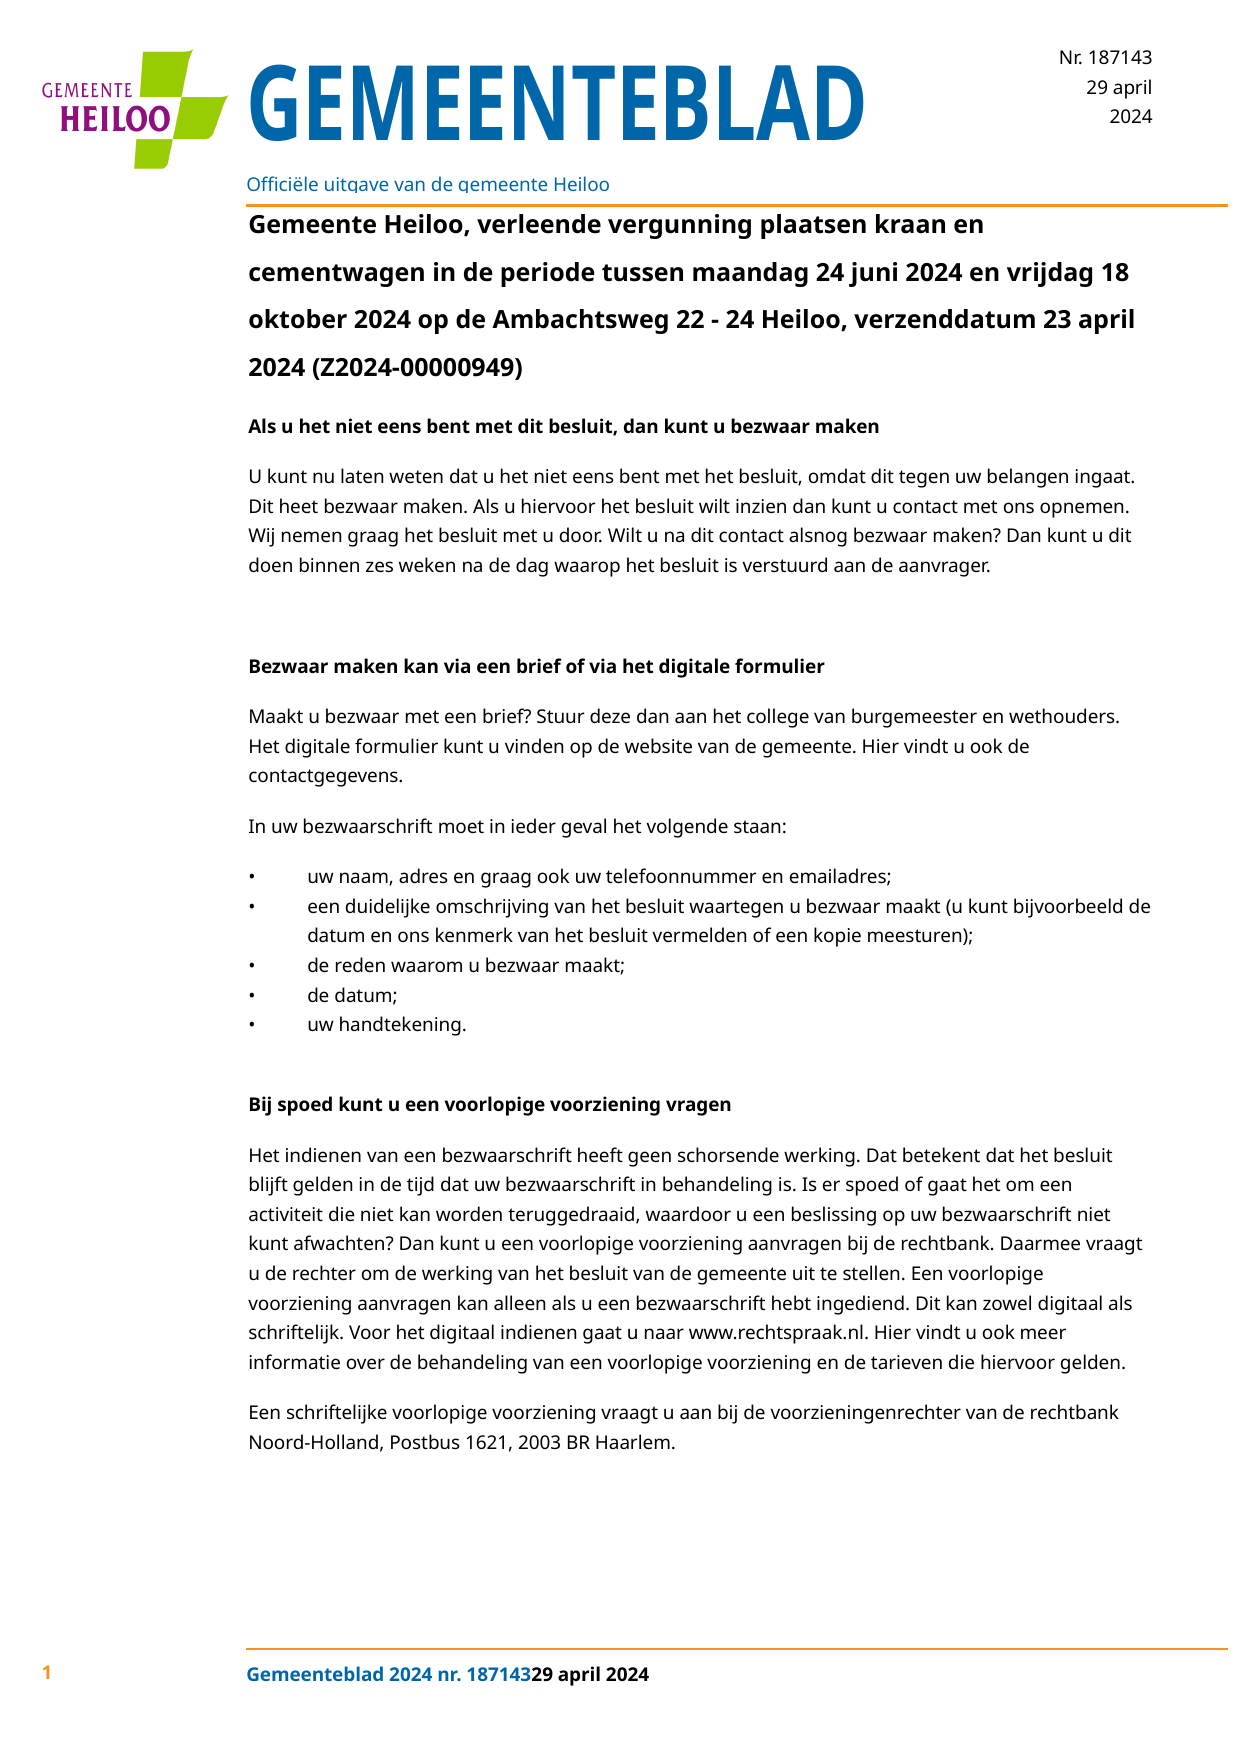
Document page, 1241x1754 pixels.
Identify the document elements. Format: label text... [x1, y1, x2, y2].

text In uw bezwaarschrift moet in ieder geval het volgende staan: [248, 813, 1152, 839]
text Bij spoed kunt u een voorlopige voorziening vragen [248, 1091, 1152, 1117]
text U kunt nu laten weten dat u het niet eens bent met het besluit, omdat dit tegen uw belangen ingaat. Dit heet bezwaar maken. Als u hiervoor het besluit wilt inzien dan kunt u contact met ons opnemen. Wij nemen graag het besluit met u door. Wilt u na dit contact alsnog bezwaar maken? Dan kunt u dit doen binnen zes weken na de dag waarop het besluit is verstuurd aan de aanvrager. [248, 463, 1152, 578]
text Bezwaar maken kan via een brief of via het digitale formulier [248, 653, 1152, 679]
picture [41, 47, 231, 172]
text Gemeente Heiloo, verleende vergunning plaatsen kraan en cementwagen in de periode tussen maandag 24 juni 2024 en vrijdag 18 oktober 2024 op de Ambachtsweg 22 - 24 Heiloo, verzenddatum 23 april 2024 (Z2024-00000949) [248, 207, 1152, 384]
list uw handtekening. [248, 1011, 1152, 1037]
list de reden waarom u bezwaar maakt; [248, 952, 1152, 978]
list uw naam, adres en graag ook uw telefoonnummer en emailadres; [248, 863, 1152, 889]
text Als u het niet eens bent met dit besluit, dan kunt u bezwaar maken [248, 413, 1152, 439]
text Maakt u bezwaar met een brief? Stuur deze dan aan het college van burgemeester en wethouders. Het digitale formulier kunt u vinden op de website van de gemeente. Hier vindt u ook de contactgegevens. [248, 703, 1152, 788]
text Het indienen van een bezwaarschrift heeft geen schorsende werking. Dat betekent dat het besluit blijft gelden in de tijd dat uw bezwaarschrift in behandeling is. Is er spoed of gaat het om een activiteit die niet kan worden teruggedraaid, waardoor u een beslissing op uw bezwaarschrift niet kunt afwachten? Dan kunt u een voorlopige voorziening aanvragen bij de rechtbank. Daarmee vraagt u de rechter om de werking van het besluit van de gemeente uit te stellen. Een voorlopige voorziening aanvragen kan alleen als u een bezwaarschrift hebt ingediend. Dit kan zowel digitaal als schriftelijk. Voor het digitaal indienen gaat u naar www.rechtspraak.nl. Hier vindt u ook meer informatie over de behandeling van een voorlopige voorziening en de tarieven die hiervoor gelden. [248, 1142, 1152, 1375]
list een duidelijke omschrijving van het besluit waartegen u bezwaar maakt (u kunt bijvoorbeeld de datum en ons kenmerk van het besluit vermelden of een kopie meesturen); [248, 893, 1152, 948]
text Een schriftelijke voorlopige voorziening vraagt u aan bij de voorzieningenrechter van de rechtbank Noord-Holland, Postbus 1621, 2003 BR Haarlem. [248, 1399, 1152, 1455]
list de datum; [248, 982, 1152, 1008]
